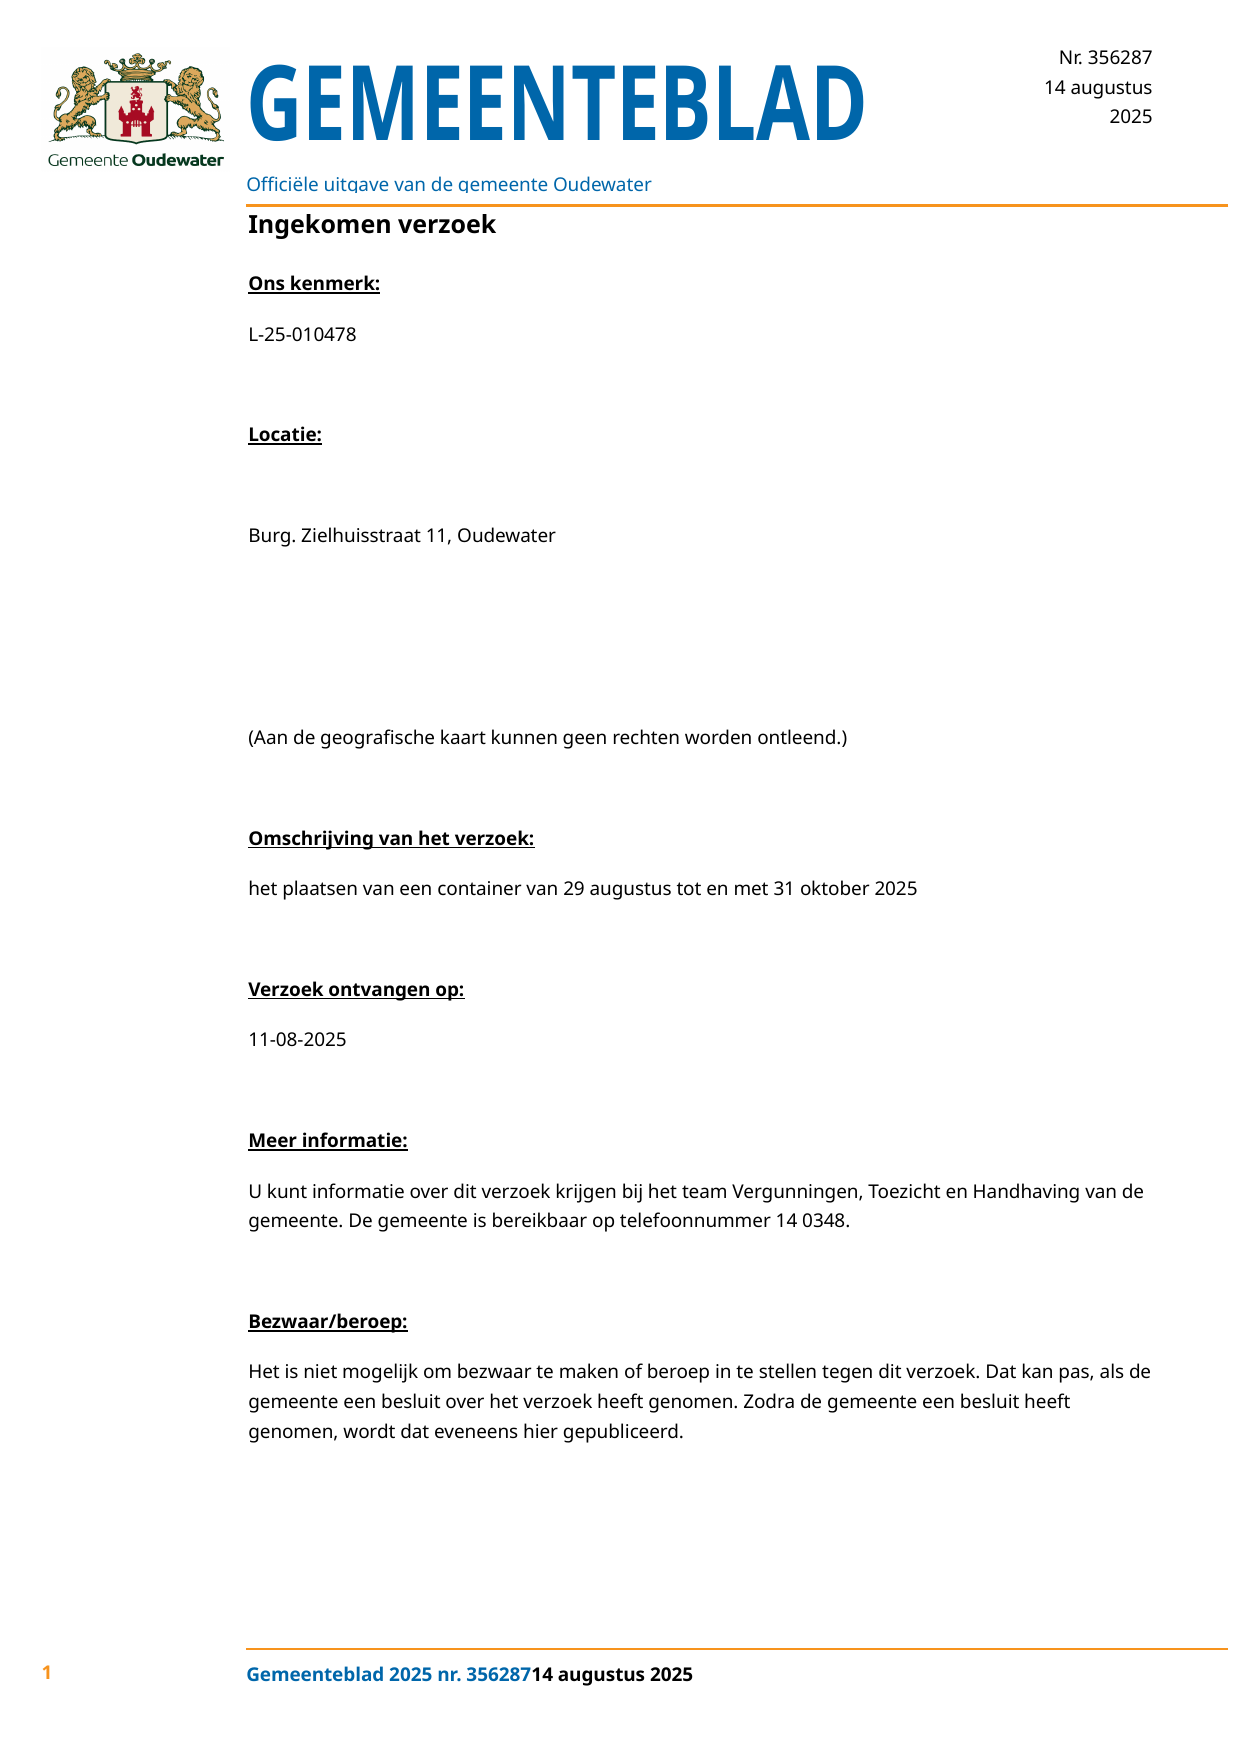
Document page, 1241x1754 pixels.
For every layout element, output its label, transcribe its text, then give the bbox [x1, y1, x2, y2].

text (Aan de geografische kaart kunnen geen rechten worden ontleend.) [248, 724, 1152, 750]
picture [41, 47, 231, 172]
text U kunt informatie over dit verzoek krijgen bij het team Vergunningen, Toezicht en Handhaving van de gemeente. De gemeente is bereikbaar op telefoonnummer 14 0348. [248, 1178, 1152, 1233]
text Meer informatie: [248, 1127, 1152, 1153]
text Bezwaar/beroep: [248, 1308, 1152, 1334]
text Locatie: [248, 422, 1152, 447]
text het plaatsen van een container van 29 augustus tot en met 31 oktober 2025 [248, 875, 1152, 901]
text Burg. Zielhuisstraat 11, Oudewater [248, 522, 1152, 548]
text Omschrijving van het verzoek: [248, 825, 1152, 851]
text Het is niet mogelijk om bezwaar te maken of beroep in te stellen tegen dit verzoek. Dat kan pas, als de gemeente een besluit over het verzoek heeft genomen. Zodra de gemeente een besluit heeft genomen, wordt dat eveneens hier gepubliceerd. [248, 1359, 1152, 1443]
text Ingekomen verzoek [248, 207, 1152, 241]
text L-25-010478 [248, 321, 1152, 346]
text Verzoek ontvangen op: [248, 976, 1152, 1002]
text Ons kenmerk: [248, 270, 1152, 296]
text 11-08-2025 [248, 1027, 1152, 1052]
